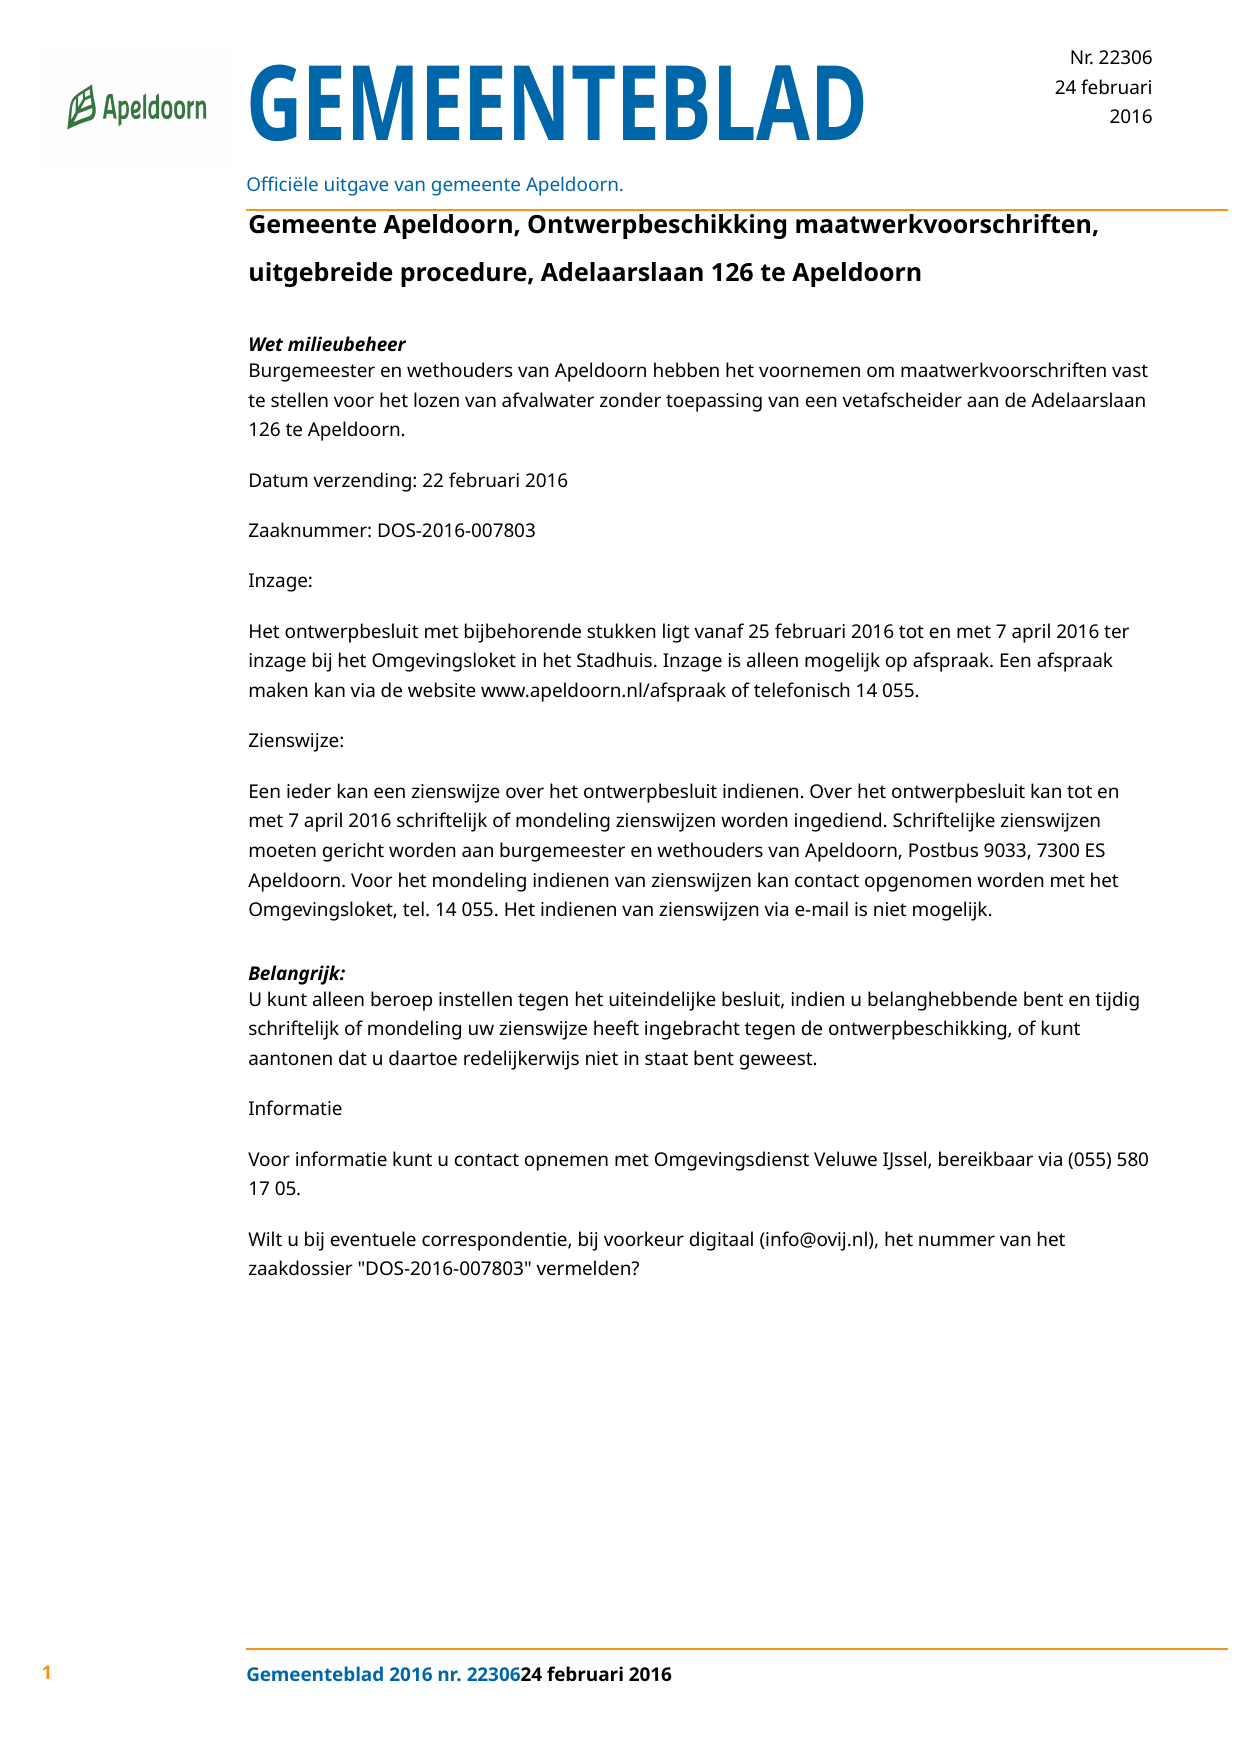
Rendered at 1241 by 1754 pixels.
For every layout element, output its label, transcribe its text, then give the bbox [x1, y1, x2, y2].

picture [41, 47, 231, 172]
text Wet milieubeheer [248, 331, 1152, 357]
text Inzage: [248, 568, 1152, 593]
text Belangrijk: [248, 960, 1152, 986]
text Datum verzending: 22 februari 2016 [248, 467, 1152, 492]
text Informatie [248, 1096, 1152, 1121]
text Een ieder kan een zienswijze over het ontwerpbesluit indienen. Over het ontwerpbesluit kan tot en met 7 april 2016 schriftelijk of mondeling zienswijzen worden ingediend. Schriftelijke zienswijzen moeten gericht worden aan burgemeester en wethouders van Apeldoorn, Postbus 9033, 7300 ES Apeldoorn. Voor het mondeling indienen van zienswijzen kan contact opgenomen worden met het Omgevingsloket, tel. 14 055. Het indienen van zienswijzen via e-mail is niet mogelijk. [248, 778, 1152, 922]
text Zienswijze: [248, 728, 1152, 753]
text Gemeente Apeldoorn, Ontwerpbeschikking maatwerkvoorschriften, uitgebreide procedure, Adelaarslaan 126 te Apeldoorn [248, 211, 1152, 288]
text Voor informatie kunt u contact opnemen met Omgevingsdienst Veluwe IJssel, bereikbaar via (055) 580 17 05. [248, 1146, 1152, 1201]
text Zaaknummer: DOS-2016-007803 [248, 517, 1152, 543]
text Burgemeester en wethouders van Apeldoorn hebben het voornemen om maatwerkvoorschriften vast te stellen voor het lozen van afvalwater zonder toepassing van een vetafscheider aan de Adelaarslaan 126 te Apeldoorn. [248, 357, 1152, 442]
text Het ontwerpbesluit met bijbehorende stukken ligt vanaf 25 februari 2016 tot en met 7 april 2016 ter inzage bij het Omgevingsloket in het Stadhuis. Inzage is alleen mogelijk op afspraak. Een afspraak maken kan via de website www.apeldoorn.nl/afspraak of telefonisch 14 055. [248, 618, 1152, 703]
text Wilt u bij eventuele correspondentie, bij voorkeur digitaal (info@ovij.nl), het nummer van het zaakdossier "DOS-2016-007803" vermelden? [248, 1226, 1152, 1281]
text U kunt alleen beroep instellen tegen het uiteindelijke besluit, indien u belanghebbende bent en tijdig schriftelijk of mondeling uw zienswijze heeft ingebracht tegen de ontwerpbeschikking, of kunt aantonen dat u daartoe redelijkerwijs niet in staat bent geweest. [248, 986, 1152, 1071]
